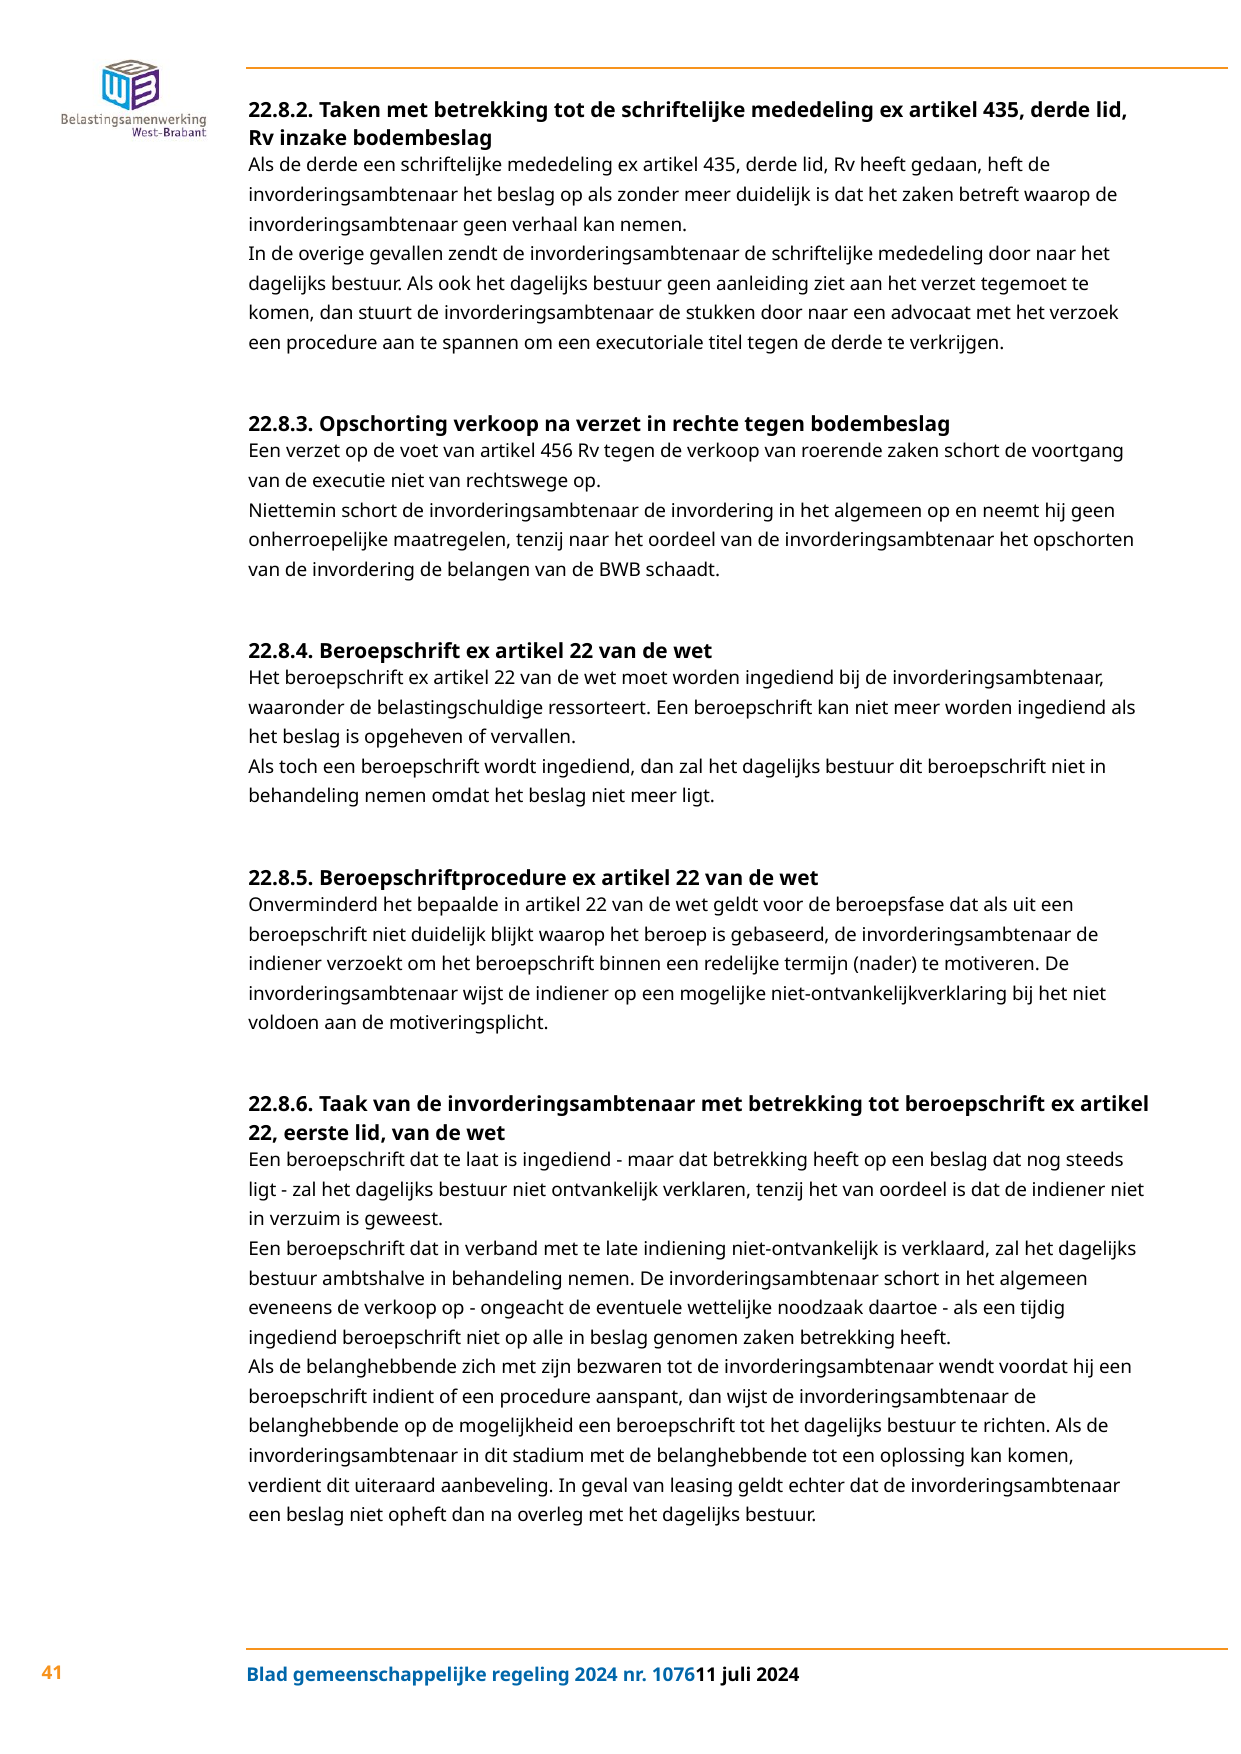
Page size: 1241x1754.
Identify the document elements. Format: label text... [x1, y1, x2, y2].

text 22.8.6. Taak van de invorderingsambtenaar met betrekking tot beroepschrift ex artikel 22, eerste lid, van de wet [248, 1089, 1152, 1146]
text 22.8.2. Taken met betrekking tot de schriftelijke mededeling ex artikel 435, derde lid, Rv inzake bodembeslag [248, 95, 1152, 152]
text Een beroepschrift dat te laat is ingediend - maar dat betrekking heeft op een beslag dat nog steeds ligt - zal het dagelijks bestuur niet ontvankelijk verklaren, tenzij het van oordeel is dat de indiener niet in verzuim is geweest. [248, 1146, 1152, 1231]
text Een verzet op de voet van artikel 456 Rv tegen de verkoop van roerende zaken schort de voortgang van de executie niet van rechtswege op. [248, 438, 1152, 493]
text Het beroepschrift ex artikel 22 van de wet moet worden ingediend bij de invorderingsambtenaar, waaronder de belastingschuldige ressorteert. Een beroepschrift kan niet meer worden ingediend als het beslag is opgeheven of vervallen. [248, 664, 1152, 749]
picture [41, 47, 231, 172]
text Als de belanghebbende zich met zijn bezwaren tot de invorderingsambtenaar wendt voordat hij een beroepschrift indient of een procedure aanspant, dan wijst de invorderingsambtenaar de belanghebbende op de mogelijkheid een beroepschrift tot het dagelijks bestuur te richten. Als de invorderingsambtenaar in dit stadium met de belanghebbende tot een oplossing kan komen, verdient dit uiteraard aanbeveling. In geval van leasing geldt echter dat de invorderingsambtenaar een beslag niet opheft dan na overleg met het dagelijks bestuur. [248, 1353, 1152, 1527]
text Niettemin schort de invorderingsambtenaar de invordering in het algemeen op en neemt hij geen onherroepelijke maatregelen, tenzij naar het oordeel van de invorderingsambtenaar het opschorten van de invordering de belangen van de BWB schaadt. [248, 497, 1152, 582]
text 22.8.5. Beroepschriftprocedure ex artikel 22 van de wet [248, 863, 1152, 891]
text 22.8.4. Beroepschrift ex artikel 22 van de wet [248, 636, 1152, 664]
text 22.8.3. Opschorting verkoop na verzet in rechte tegen bodembeslag [248, 409, 1152, 438]
text Als de derde een schriftelijke mededeling ex artikel 435, derde lid, Rv heeft gedaan, heft de invorderingsambtenaar het beslag op als zonder meer duidelijk is dat het zaken betreft waarop de invorderingsambtenaar geen verhaal kan nemen. [248, 152, 1152, 237]
text Onverminderd het bepaalde in artikel 22 van de wet geldt voor de beroepsfase dat als uit een beroepschrift niet duidelijk blijkt waarop het beroep is gebaseerd, de invorderingsambtenaar de indiener verzoekt om het beroepschrift binnen een redelijke termijn (nader) te motiveren. De invorderingsambtenaar wijst de indiener op een mogelijke niet-ontvankelijkverklaring bij het niet voldoen aan de motiveringsplicht. [248, 891, 1152, 1035]
text In de overige gevallen zendt de invorderingsambtenaar de schriftelijke mededeling door naar het dagelijks bestuur. Als ook het dagelijks bestuur geen aanleiding ziet aan het verzet tegemoet te komen, dan stuurt de invorderingsambtenaar de stukken door naar een advocaat met het verzoek een procedure aan te spannen om een executoriale titel tegen de derde te verkrijgen. [248, 240, 1152, 355]
text Een beroepschrift dat in verband met te late indiening niet-ontvankelijk is verklaard, zal het dagelijks bestuur ambtshalve in behandeling nemen. De invorderingsambtenaar schort in het algemeen eveneens de verkoop op - ongeacht de eventuele wettelijke noodzaak daartoe - als een tijdig ingediend beroepschrift niet op alle in beslag genomen zaken betrekking heeft. [248, 1235, 1152, 1349]
text Als toch een beroepschrift wordt ingediend, dan zal het dagelijks bestuur dit beroepschrift niet in behandeling nemen omdat het beslag niet meer ligt. [248, 753, 1152, 808]
